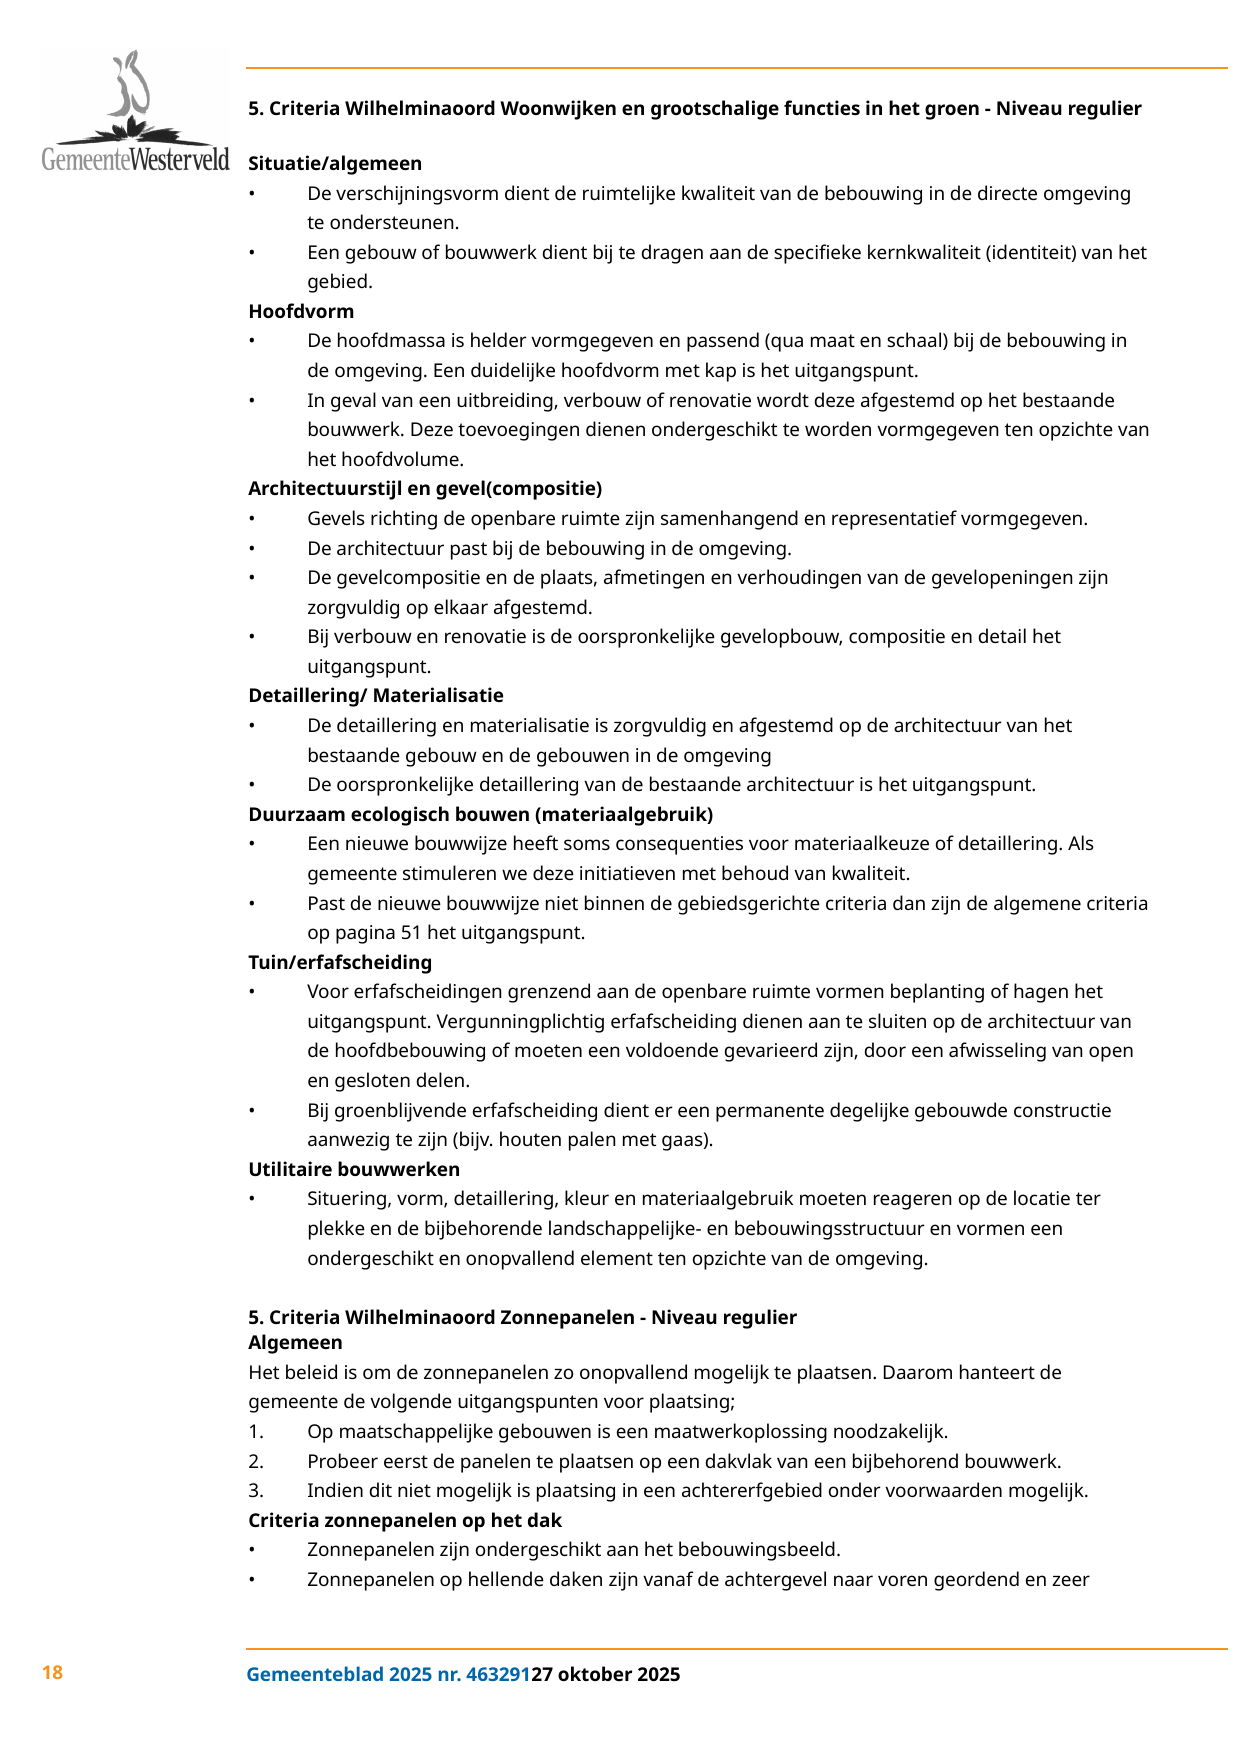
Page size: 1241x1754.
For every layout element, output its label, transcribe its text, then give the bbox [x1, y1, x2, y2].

list In geval van een uitbreiding, verbouw of renovatie wordt deze afgestemd op het bestaande bouwwerk. Deze toevoegingen dienen ondergeschikt te worden vormgegeven ten opzichte van het hoofdvolume. [248, 387, 1152, 472]
list Probeer eerst de panelen te plaatsen op een dakvlak van een bijbehorend bouwwerk. [248, 1448, 1152, 1474]
list Bij verbouw en renovatie is de oorspronkelijke gevelopbouw, compositie en detail het uitgangspunt. [248, 623, 1152, 679]
text 5. Criteria Wilhelminaoord Woonwijken en grootschalige functies in het groen - Niveau regulier [248, 95, 1152, 121]
picture [41, 47, 231, 172]
text Algemeen [248, 1329, 1152, 1355]
list Indien dit niet mogelijk is plaatsing in een achtererfgebied onder voorwaarden mogelijk. [248, 1477, 1152, 1503]
list De gevelcompositie en de plaats, afmetingen en verhoudingen van de gevelopeningen zijn zorgvuldig op elkaar afgestemd. [248, 564, 1152, 619]
list De hoofdmassa is helder vormgegeven en passend (qua maat en schaal) bij de bebouwing in de omgeving. Een duidelijke hoofdvorm met kap is het uitgangspunt. [248, 328, 1152, 383]
text Hoofdvorm [248, 298, 1152, 324]
text Het beleid is om de zonnepanelen zo onopvallend mogelijk te plaatsen. Daarom hanteert de gemeente de volgende uitgangspunten voor plaatsing; [248, 1359, 1152, 1414]
text Situatie/algemeen [248, 150, 1152, 176]
text Duurzaam ecologisch bouwen (materiaalgebruik) [248, 801, 1152, 827]
text Utilitaire bouwwerken [248, 1156, 1152, 1182]
text Tuin/erfafscheiding [248, 949, 1152, 974]
list De detaillering en materialisatie is zorgvuldig en afgestemd op de architectuur van het bestaande gebouw en de gebouwen in de omgeving [248, 712, 1152, 767]
list Zonnepanelen zijn ondergeschikt aan het bebouwingsbeeld. [248, 1537, 1152, 1562]
list Situering, vorm, detaillering, kleur en materiaalgebruik moeten reageren op de locatie ter plekke en de bijbehorende landschappelijke- en bebouwingsstructuur en vormen een ondergeschikt en onopvallend element ten opzichte van de omgeving. [248, 1186, 1152, 1270]
list De verschijningsvorm dient de ruimtelijke kwaliteit van de bebouwing in de directe omgeving te ondersteunen. [248, 180, 1152, 235]
list Gevels richting de openbare ruimte zijn samenhangend en representatief vormgegeven. [248, 505, 1152, 531]
text Detaillering/ Materialisatie [248, 683, 1152, 708]
list Een gebouw of bouwwerk dient bij te dragen aan de specifieke kernkwaliteit (identiteit) van het gebied. [248, 239, 1152, 294]
list Bij groenblijvende erfafscheiding dient er een permanente degelijke gebouwde constructie aanwezig te zijn (bijv. houten palen met gaas). [248, 1097, 1152, 1152]
list Zonnepanelen op hellende daken zijn vanaf de achtergevel naar voren geordend en zeer [248, 1566, 1152, 1592]
list Voor erfafscheidingen grenzend aan de openbare ruimte vormen beplanting of hagen het uitgangspunt. Vergunningplichtig erfafscheiding dienen aan te sluiten op de architectuur van de hoofdbebouwing of moeten een voldoende gevarieerd zijn, door een afwisseling van open en gesloten delen. [248, 978, 1152, 1093]
list Een nieuwe bouwwijze heeft soms consequenties voor materiaalkeuze of detaillering. Als gemeente stimuleren we deze initiatieven met behoud van kwaliteit. [248, 831, 1152, 886]
list Op maatschappelijke gebouwen is een maatwerkoplossing noodzakelijk. [248, 1418, 1152, 1444]
text 5. Criteria Wilhelminaoord Zonnepanelen - Niveau regulier [248, 1304, 1152, 1329]
list Past de nieuwe bouwwijze niet binnen de gebiedsgerichte criteria dan zijn de algemene criteria op pagina 51 het uitgangspunt. [248, 890, 1152, 945]
text Criteria zonnepanelen op het dak [248, 1507, 1152, 1533]
list De oorspronkelijke detaillering van de bestaande architectuur is het uitgangspunt. [248, 771, 1152, 797]
list De architectuur past bij de bebouwing in de omgeving. [248, 535, 1152, 560]
text Architectuurstijl en gevel(compositie) [248, 476, 1152, 501]
